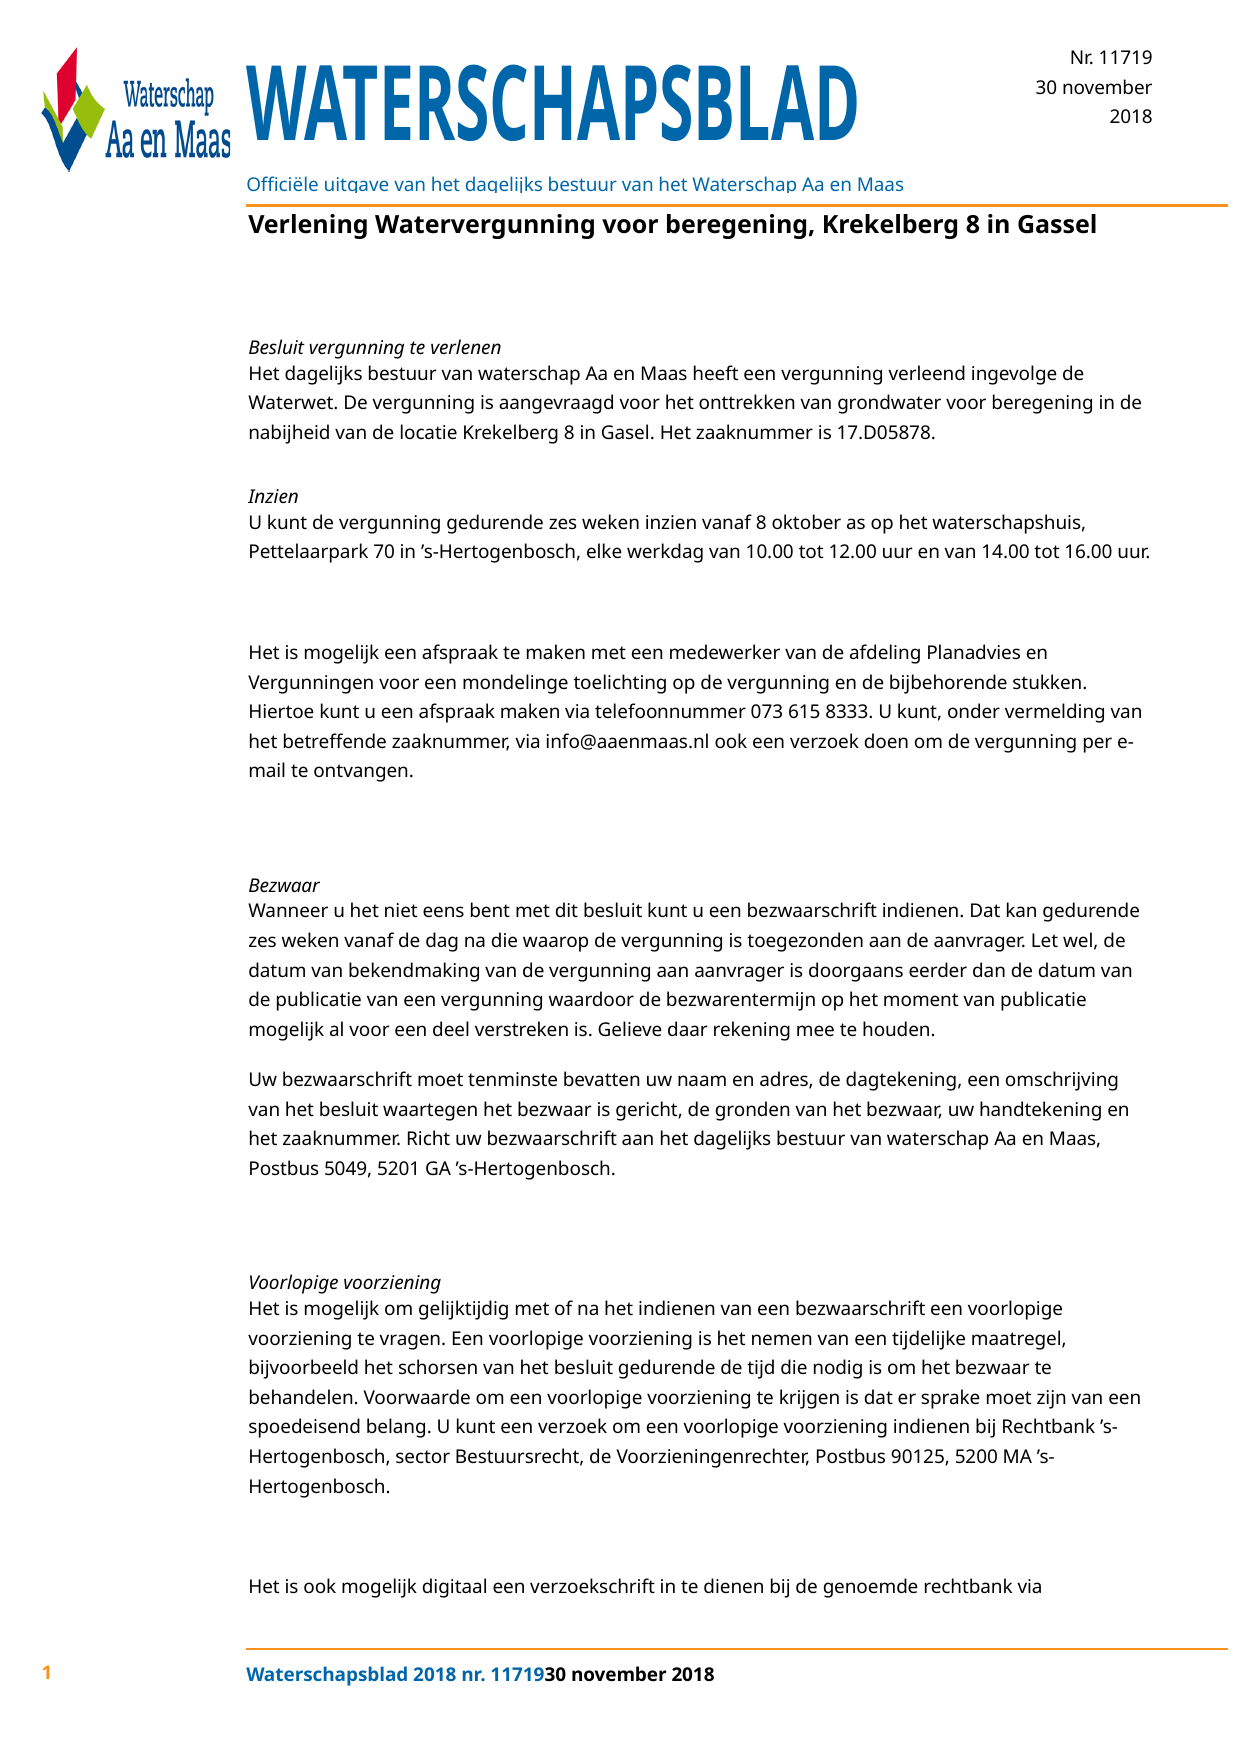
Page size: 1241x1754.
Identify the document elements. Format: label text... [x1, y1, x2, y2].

text Het is mogelijk om gelijktijdig met of na het indienen van een bezwaarschrift een voorlopige voorziening te vragen. Een voorlopige voorziening is het nemen van een tijdelijke maatregel, bijvoorbeeld het schorsen van het besluit gedurende de tijd die nodig is om het bezwaar te behandelen. Voorwaarde om een voorlopige voorziening te krijgen is dat er sprake moet zijn van een spoedeisend belang. U kunt een verzoek om een voorlopige voorziening indienen bij Rechtbank ’s-Hertogenbosch, sector Bestuursrecht, de Voorzieningenrechter, Postbus 90125, 5200 MA ’s-Hertogenbosch. [248, 1295, 1152, 1498]
text Het is mogelijk een afspraak te maken met een medewerker van de afdeling Planadvies en Vergunningen voor een mondelinge toelichting op de vergunning en de bijbehorende stukken. Hiertoe kunt u een afspraak maken via telefoonnummer 073 615 8333. U kunt, onder vermelding van het betreffende zaaknummer, via info@aaenmaas.nl ook een verzoek doen om de vergunning per e-mail te ontvangen. [248, 639, 1152, 783]
text Besluit vergunning te verlenen [248, 334, 1152, 360]
text Inzien [248, 483, 1152, 509]
text Het dagelijks bestuur van waterschap Aa en Maas heeft een vergunning verleend ingevolge de Waterwet. De vergunning is aangevraagd voor het onttrekken van grondwater voor beregening in de nabijheid van de locatie Krekelberg 8 in Gasel. Het zaaknummer is 17.D05878. [248, 360, 1152, 445]
text Het is ook mogelijk digitaal een verzoekschrift in te dienen bij de genoemde rechtbank via [248, 1574, 1152, 1599]
text Bezwaar [248, 872, 1152, 898]
text Verlening Watervergunning voor beregening, Krekelberg 8 in Gassel [248, 207, 1152, 241]
text Uw bezwaarschrift moet tenminste bevatten uw naam en adres, de dagtekening, een omschrijving van het besluit waartegen het bezwaar is gericht, de gronden van het bezwaar, uw handtekening en het zaaknummer. Richt uw bezwaarschrift aan het dagelijks bestuur van waterschap Aa en Maas, Postbus 5049, 5201 GA ’s-Hertogenbosch. [248, 1066, 1152, 1181]
text Wanneer u het niet eens bent met dit besluit kunt u een bezwaarschrift indienen. Dat kan gedurende zes weken vanaf de dag na die waarop de vergunning is toegezonden aan de aanvrager. Let wel, de datum van bekendmaking van de vergunning aan aanvrager is doorgaans eerder dan de datum van de publicatie van een vergunning waardoor de bezwarentermijn op het moment van publicatie mogelijk al voor een deel verstreken is. Gelieve daar rekening mee te houden. [248, 898, 1152, 1042]
text Voorlopige voorziening [248, 1269, 1152, 1295]
picture [41, 47, 231, 172]
text U kunt de vergunning gedurende zes weken inzien vanaf 8 oktober as op het waterschapshuis, Pettelaarpark 70 in ’s-Hertogenbosch, elke werkdag van 10.00 tot 12.00 uur en van 14.00 tot 16.00 uur. [248, 509, 1152, 564]
